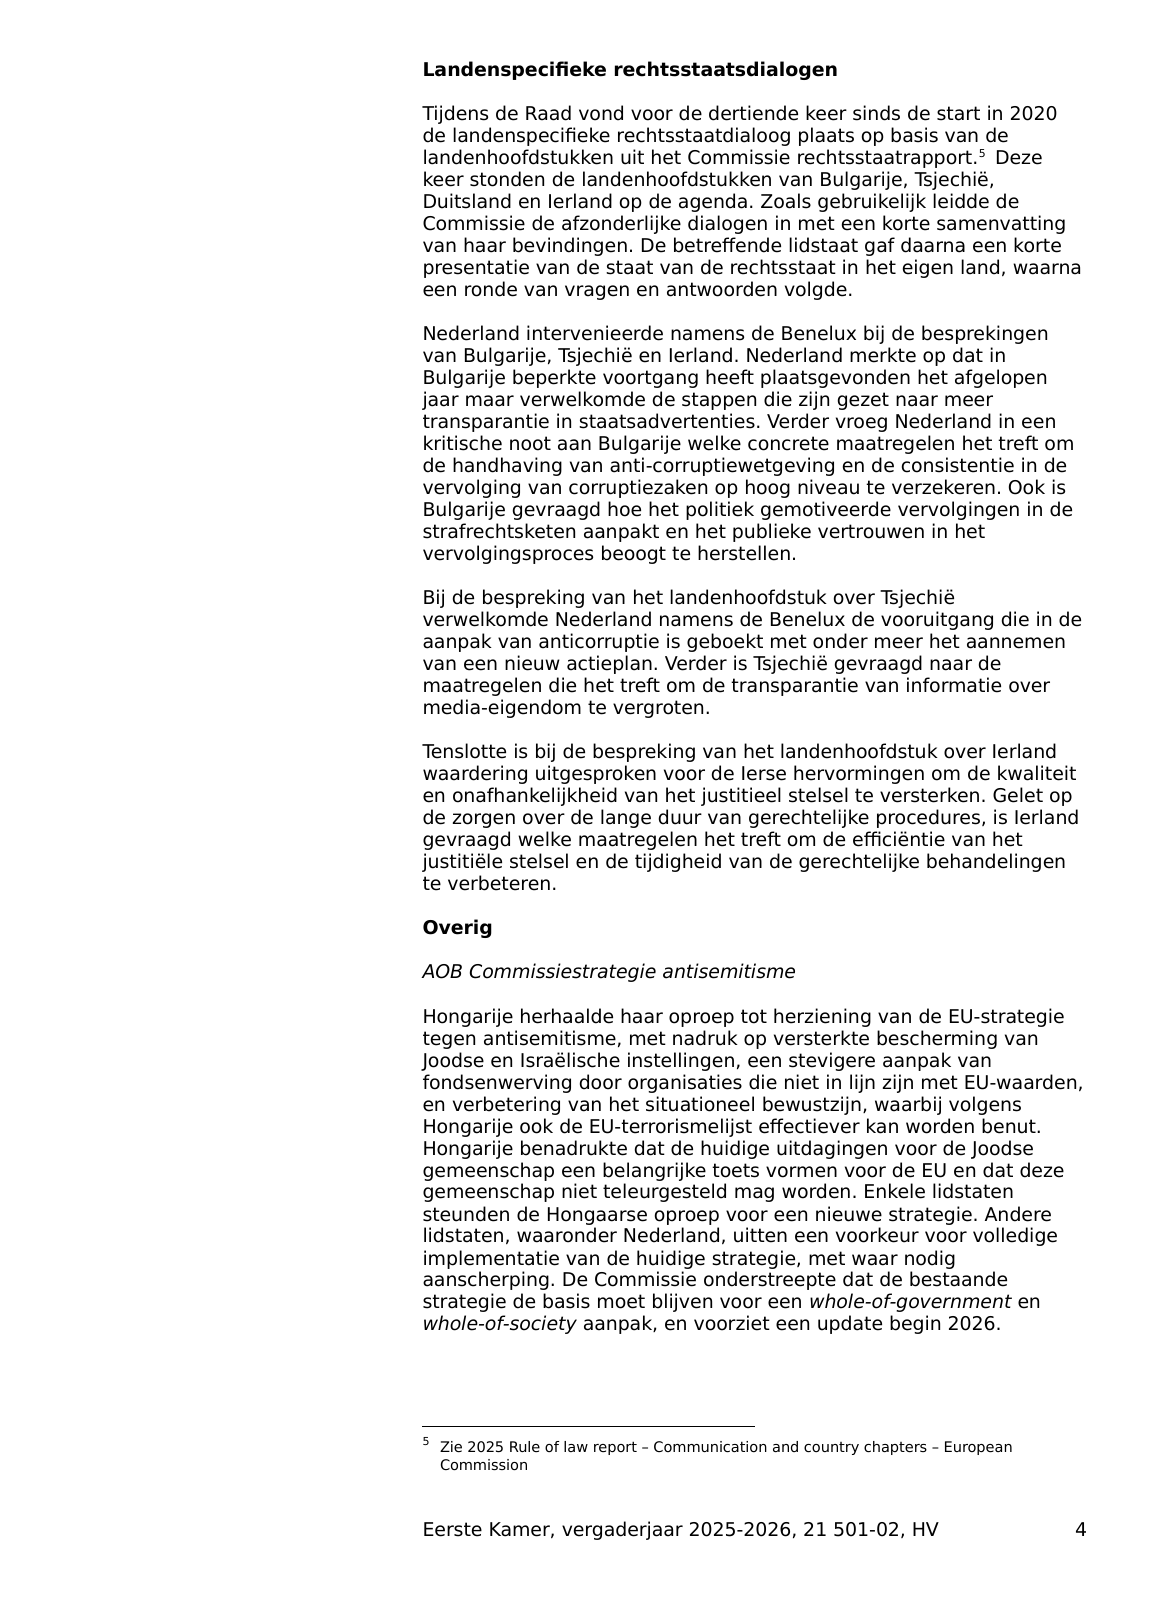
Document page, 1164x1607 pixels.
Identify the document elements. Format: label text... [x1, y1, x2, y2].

text Nederland intervenieerde namens de Benelux bij de besprekingen van Bulgarije, Tsjechië en Ierland. Nederland merkte op dat in Bulgarije beperkte voortgang heeft plaatsgevonden het afgelopen jaar maar verwelkomde de stappen die zijn gezet naar meer transparantie in staatsadvertenties. Verder vroeg Nederland in een kritische noot aan Bulgarije welke concrete maatregelen het treft om de handhaving van anti-corruptiewetgeving en de consistentie in de vervolging van corruptiezaken op hoog niveau te verzekeren. Ook is Bulgarije gevraagd hoe het politiek gemotiveerde vervolgingen in de strafrechtsketen aanpakt en het publieke vertrouwen in het vervolgingsproces beoogt te herstellen. [422, 323, 1087, 565]
text Tenslotte is bij de bespreking van het landenhoofdstuk over Ierland waardering uitgesproken voor de Ierse hervormingen om de kwaliteit en onafhankelijkheid van het justitieel stelsel te versterken. Gelet op de zorgen over de lange duur van gerechtelijke procedures, is Ierland gevraagd welke maatregelen het treft om de efficiëntie van het justitiële stelsel en de tijdigheid van de gerechtelijke behandelingen te verbeteren. [422, 741, 1087, 895]
subtitle Overig [422, 917, 1087, 939]
text Tijdens de Raad vond voor de dertiende keer sinds de start in 2020 de landenspecifieke rechtsstaatdialoog plaats op basis van de landenhoofdstukken uit het Commissie rechtsstaatrapport. Deze keer stonden de landenhoofdstukken van Bulgarije, Tsjechië, Duitsland en Ierland op de agenda. Zoals gebruikelijk leidde de Commissie de afzonderlijke dialogen in met een korte samenvatting van haar bevindingen. De betreffende lidstaat gaf daarna een korte presentatie van de staat van de rechtsstaat in het eigen land, waarna een ronde van vragen en antwoorden volgde. [422, 103, 1087, 301]
subtitle AOB Commissiestrategie antisemitisme [422, 961, 1087, 983]
text Zie 2025 Rule of law report – Communication and country chapters – European Commission [422, 1435, 1087, 1474]
text Hongarije herhaalde haar oproep tot herziening van de EU-strategie tegen antisemitisme, met nadruk op versterkte bescherming van Joodse en Israëlische instellingen, een stevigere aanpak van fondsenwerving door organisaties die niet in lijn zijn met EU-waarden, en verbetering van het situationeel bewustzijn, waarbij volgens Hongarije ook de EU-terrorismelijst effectiever kan worden benut. Hongarije benadrukte dat de huidige uitdagingen voor de Joodse gemeenschap een belangrijke toets vormen voor de EU en dat deze gemeenschap niet teleurgesteld mag worden. Enkele lidstaten steunden de Hongaarse oproep voor een nieuwe strategie. Andere lidstaten, waaronder Nederland, uitten een voorkeur voor volledige implementatie van de huidige strategie, met waar nodig aanscherping. De Commissie onderstreepte dat de bestaande strategie de basis moet blijven voor een whole-of-government en whole-of-society aanpak, en voorziet een update begin 2026. [422, 1006, 1087, 1335]
subtitle Landenspecifieke rechtsstaatsdialogen [422, 59, 1087, 81]
text Bij de bespreking van het landenhoofdstuk over Tsjechië verwelkomde Nederland namens de Benelux de vooruitgang die in de aanpak van anticorruptie is geboekt met onder meer het aannemen van een nieuw actieplan. Verder is Tsjechië gevraagd naar de maatregelen die het treft om de transparantie van informatie over media-eigendom te vergroten. [422, 587, 1087, 719]
